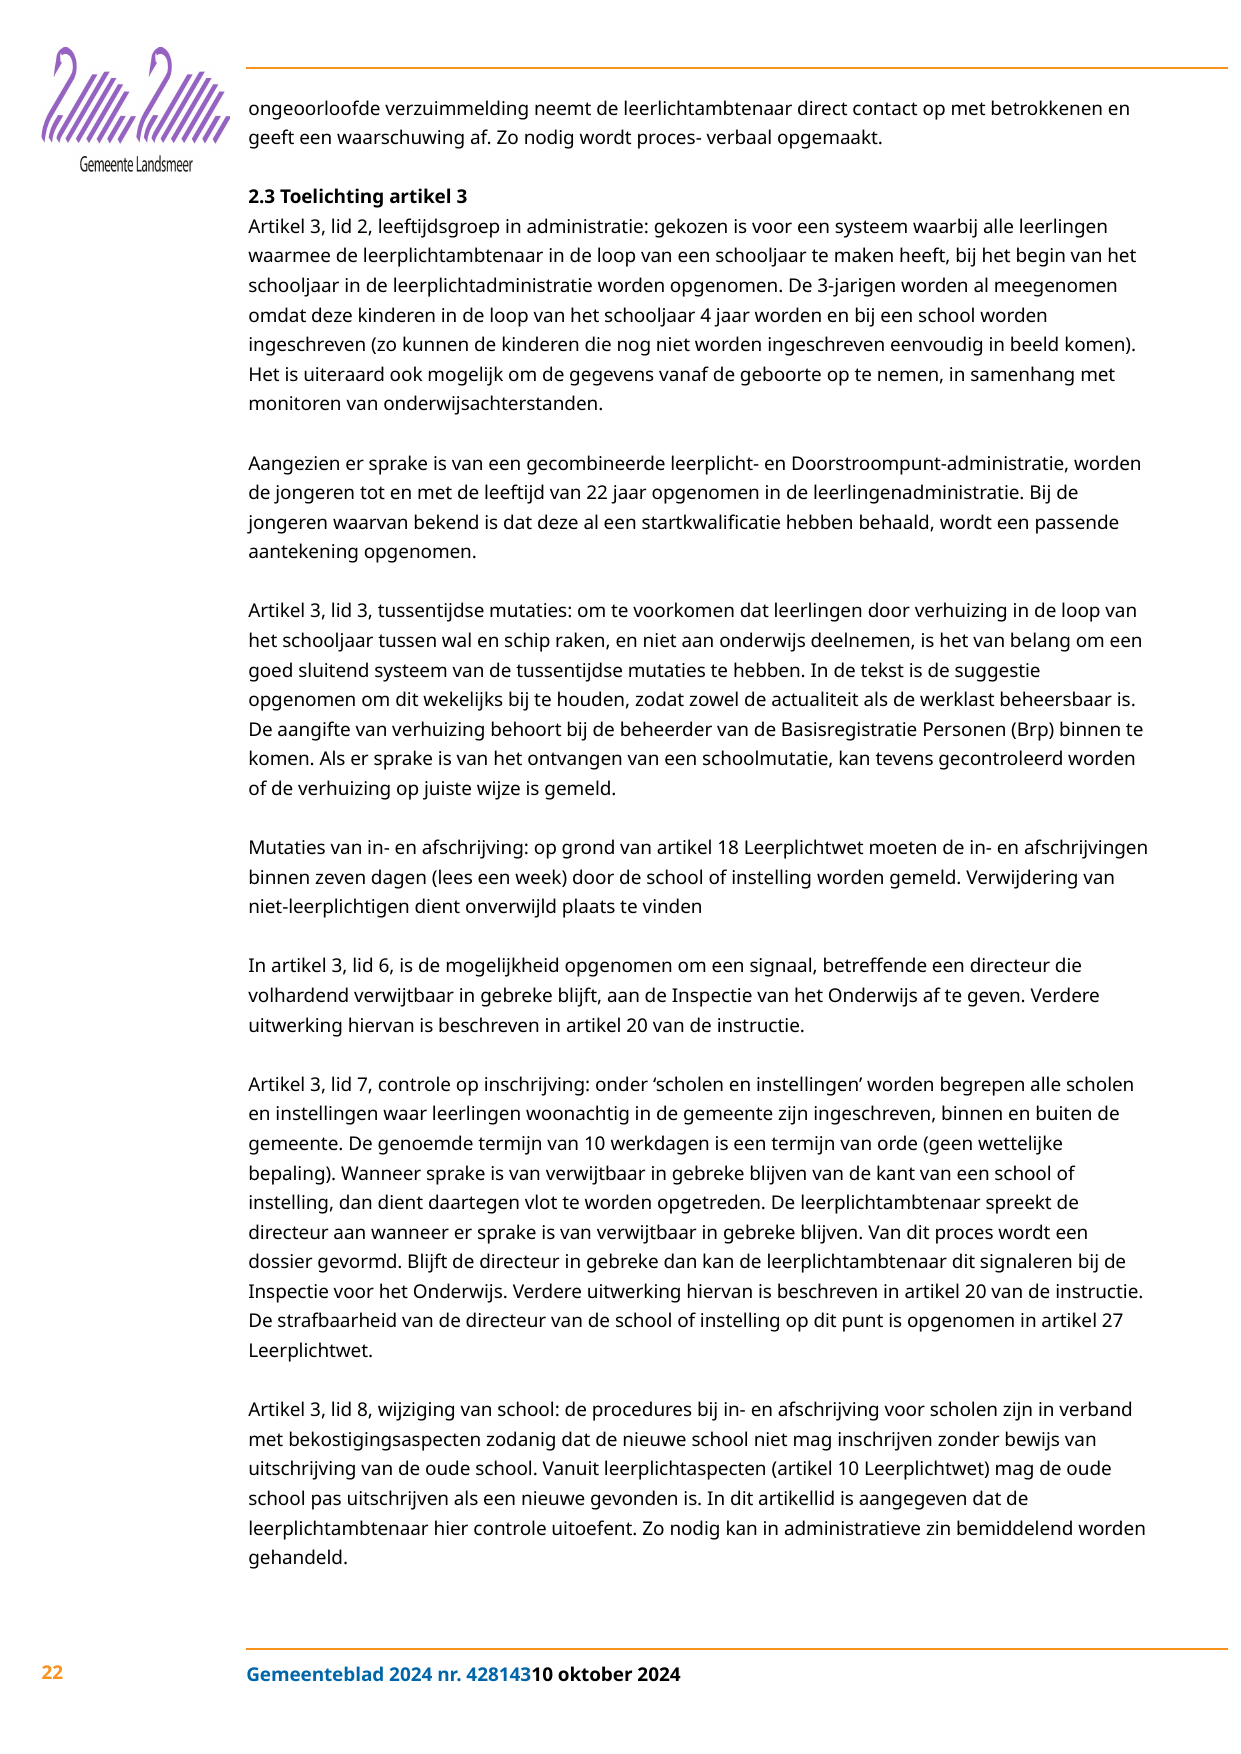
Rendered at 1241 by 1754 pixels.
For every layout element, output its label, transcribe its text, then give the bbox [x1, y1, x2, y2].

text ongeoorloofde verzuimmelding neemt de leerlichtambtenaar direct contact op met betrokkenen en geeft een waarschuwing af. Zo nodig wordt proces- verbaal opgemaakt. [248, 95, 1152, 150]
text Artikel 3, lid 8, wijziging van school: de procedures bij in- en afschrijving voor scholen zijn in verband met bekostigingsaspecten zodanig dat de nieuwe school niet mag inschrijven zonder bewijs van uitschrijving van de oude school. Vanuit leerplichtaspecten (artikel 10 Leerplichtwet) mag de oude school pas uitschrijven als een nieuwe gevonden is. In dit artikellid is aangegeven dat de leerplichtambtenaar hier controle uitoefent. Zo nodig kan in administratieve zin bemiddelend worden gehandeld. [248, 1396, 1152, 1570]
text Artikel 3, lid 2, leeftijdsgroep in administratie: gekozen is voor een systeem waarbij alle leerlingen waarmee de leerplichtambtenaar in de loop van een schooljaar te maken heeft, bij het begin van het schooljaar in de leerplichtadministratie worden opgenomen. De 3-jarigen worden al meegenomen omdat deze kinderen in de loop van het schooljaar 4 jaar worden en bij een school worden ingeschreven (zo kunnen de kinderen die nog niet worden ingeschreven eenvoudig in beeld komen). Het is uiteraard ook mogelijk om de gegevens vanaf de geboorte op te nemen, in samenhang met monitoren van onderwijsachterstanden. [248, 213, 1152, 416]
text Mutaties van in- en afschrijving: op grond van artikel 18 Leerplichtwet moeten de in- en afschrijvingen binnen zeven dagen (lees een week) door de school of instelling worden gemeld. Verwijdering van niet-leerplichtigen dient onverwijld plaats te vinden [248, 834, 1152, 919]
picture [41, 47, 231, 172]
text Aangezien er sprake is van een gecombineerde leerplicht- en Doorstroompunt-administratie, worden de jongeren tot en met de leeftijd van 22 jaar opgenomen in de leerlingenadministratie. Bij de jongeren waarvan bekend is dat deze al een startkwalificatie hebben behaald, wordt een passende aantekening opgenomen. [248, 450, 1152, 564]
text 2.3 Toelichting artikel 3 [248, 183, 1152, 209]
text In artikel 3, lid 6, is de mogelijkheid opgenomen om een signaal, betreffende een directeur die volhardend verwijtbaar in gebreke blijft, aan de Inspectie van het Onderwijs af te geven. Verdere uitwerking hiervan is beschreven in artikel 20 van de instructie. [248, 953, 1152, 1038]
text Artikel 3, lid 7, controle op inschrijving: onder ‘scholen en instellingen’ worden begrepen alle scholen en instellingen waar leerlingen woonachtig in de gemeente zijn ingeschreven, binnen en buiten de gemeente. De genoemde termijn van 10 werkdagen is een termijn van orde (geen wettelijke bepaling). Wanneer sprake is van verwijtbaar in gebreke blijven van de kant van een school of instelling, dan dient daartegen vlot te worden opgetreden. De leerplichtambtenaar spreekt de directeur aan wanneer er sprake is van verwijtbaar in gebreke blijven. Van dit proces wordt een dossier gevormd. Blijft de directeur in gebreke dan kan de leerplichtambtenaar dit signaleren bij de Inspectie voor het Onderwijs. Verdere uitwerking hiervan is beschreven in artikel 20 van de instructie. De strafbaarheid van de directeur van de school of instelling op dit punt is opgenomen in artikel 27 Leerplichtwet. [248, 1071, 1152, 1363]
text Artikel 3, lid 3, tussentijdse mutaties: om te voorkomen dat leerlingen door verhuizing in de loop van het schooljaar tussen wal en schip raken, en niet aan onderwijs deelnemen, is het van belang om een goed sluitend systeem van de tussentijdse mutaties te hebben. In de tekst is de suggestie opgenomen om dit wekelijks bij te houden, zodat zowel de actualiteit als de werklast beheersbaar is. De aangifte van verhuizing behoort bij de beheerder van de Basisregistratie Personen (Brp) binnen te komen. Als er sprake is van het ontvangen van een schoolmutatie, kan tevens gecontroleerd worden of de verhuizing op juiste wijze is gemeld. [248, 598, 1152, 801]
